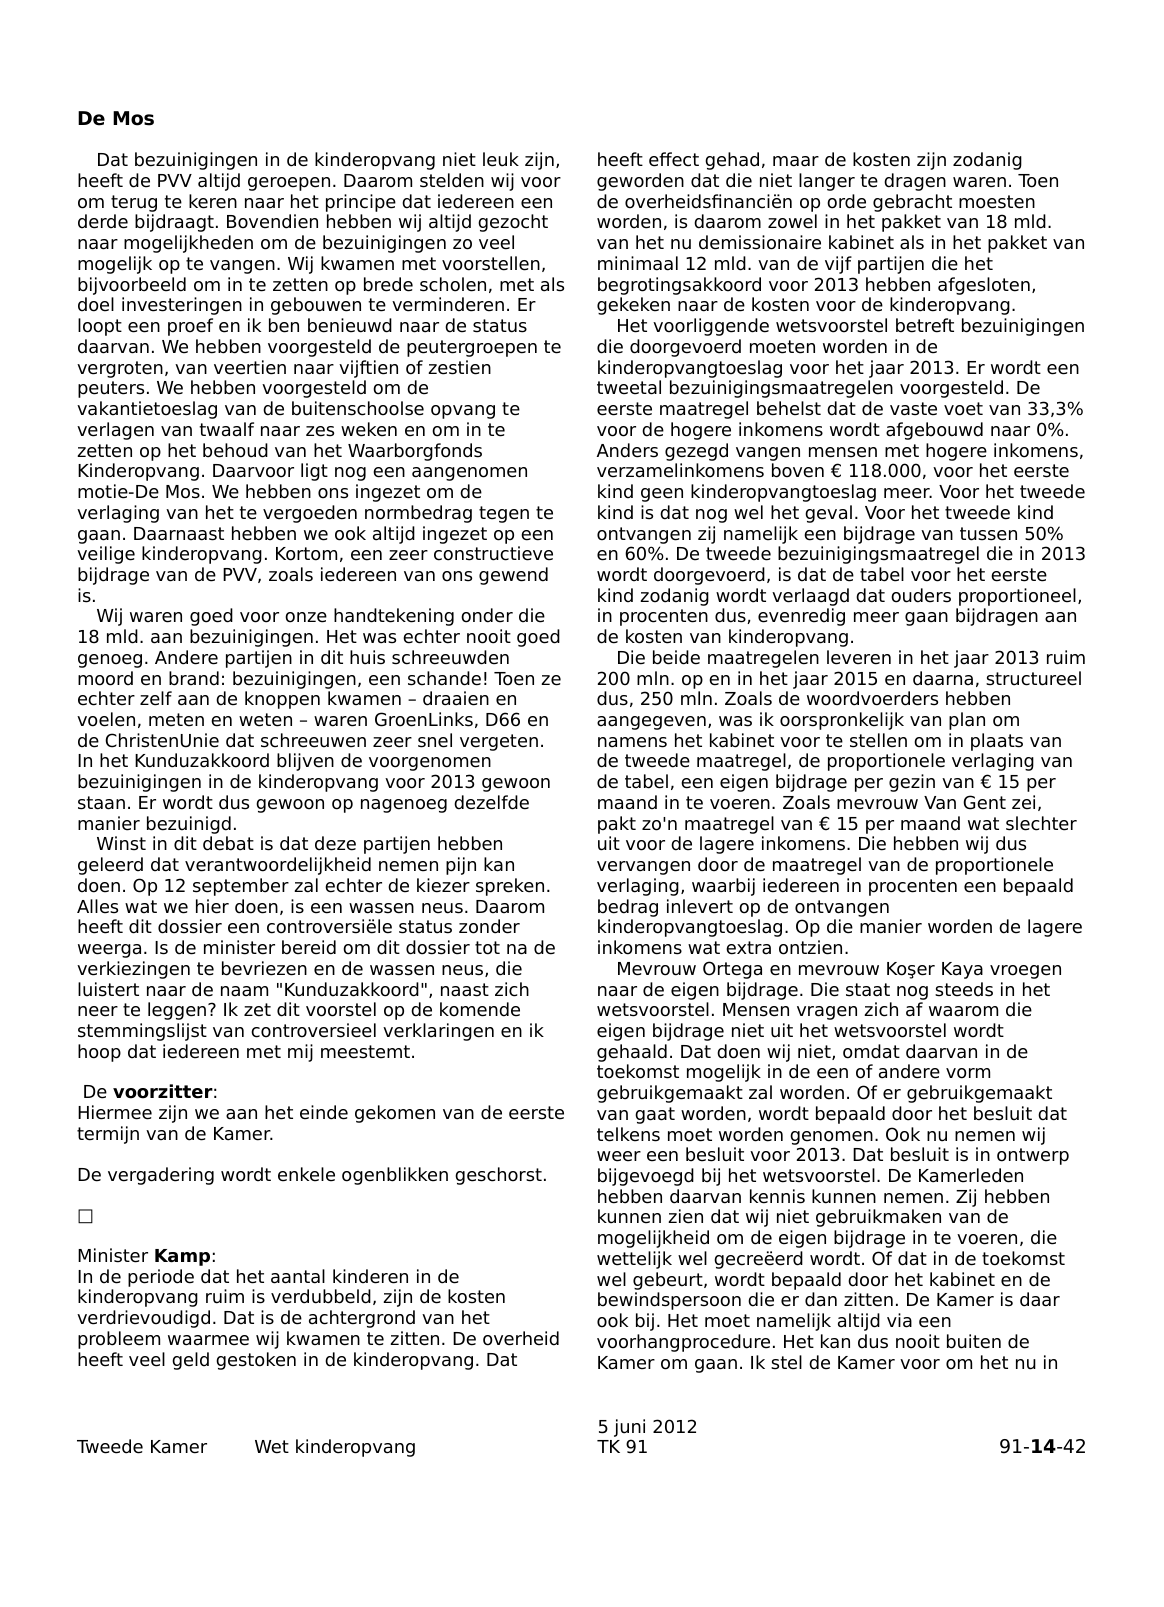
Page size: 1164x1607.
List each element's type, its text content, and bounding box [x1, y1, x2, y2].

text □ [77, 1205, 567, 1226]
text De voorzitter: [77, 1082, 567, 1103]
text Minister Kamp: [77, 1246, 567, 1267]
text Hiermee zijn we aan het einde gekomen van de eerste termijn van de Kamer. [77, 1103, 567, 1144]
text De vergadering wordt enkele ogenblikken geschorst. [77, 1164, 567, 1185]
text Wij waren goed voor onze handtekening onder die 18 mld. aan bezuinigingen. Het was echter nooit goed genoeg. Andere partijen in dit huis schreeuwden moord en brand: bezuinigingen, een schande! Toen ze echter zelf aan de knoppen kwamen – draaien en voelen, meten en weten – waren GroenLinks, D66 en de ChristenUnie dat schreeuwen zeer snel vergeten. In het Kunduzakkoord blijven de voorgenomen bezuinigingen in de kinderopvang voor 2013 gewoon staan. Er wordt dus gewoon op nagenoeg dezelfde manier bezuinigd. [77, 606, 567, 834]
text Winst in dit debat is dat deze partijen hebben geleerd dat verantwoordelijkheid nemen pijn kan doen. Op 12 september zal echter de kiezer spreken. Alles wat we hier doen, is een wassen neus. Daarom heeft dit dossier een controversiële status zonder weerga. Is de minister bereid om dit dossier tot na de verkiezingen te bevriezen en de wassen neus, die luistert naar de naam "Kunduzakkoord", naast zich neer te leggen? Ik zet dit voorstel op de komende stemmingslijst van controversieel verklaringen en ik hoop dat iedereen met mij meestemt. [77, 834, 567, 1062]
text heeft effect gehad, maar de kosten zijn zodanig geworden dat die niet langer te dragen waren. Toen de overheidsfinanciën op orde gebracht moesten worden, is daarom zowel in het pakket van 18 mld. van het nu demissionaire kabinet als in het pakket van minimaal 12 mld. van de vijf partijen die het begrotingsakkoord voor 2013 hebben afgesloten, gekeken naar de kosten voor de kinderopvang. [596, 150, 1087, 316]
text Dat bezuinigingen in de kinderopvang niet leuk zijn, heeft de PVV altijd geroepen. Daarom stelden wij voor om terug te keren naar het principe dat iedereen een derde bijdraagt. Bovendien hebben wij altijd gezocht naar mogelijkheden om de bezuinigingen zo veel mogelijk op te vangen. Wij kwamen met voorstellen, bijvoorbeeld om in te zetten op brede scholen, met als doel investeringen in gebouwen te verminderen. Er loopt een proef en ik ben benieuwd naar de status daarvan. We hebben voorgesteld de peutergroepen te vergroten, van veertien naar vijftien of zestien peuters. We hebben voorgesteld om de vakantietoeslag van de buitenschoolse opvang te verlagen van twaalf naar zes weken en om in te zetten op het behoud van het Waarborgfonds Kinderopvang. Daarvoor ligt nog een aangenomen motie-De Mos. We hebben ons ingezet om de verlaging van het te vergoeden normbedrag tegen te gaan. Daarnaast hebben we ook altijd ingezet op een veilige kinderopvang. Kortom, een zeer constructieve bijdrage van de PVV, zoals iedereen van ons gewend is. [77, 150, 567, 606]
text Mevrouw Ortega en mevrouw Koşer Kaya vroegen naar de eigen bijdrage. Die staat nog steeds in het wetsvoorstel. Mensen vragen zich af waarom die eigen bijdrage niet uit het wetsvoorstel wordt gehaald. Dat doen wij niet, omdat daarvan in de toekomst mogelijk in de een of andere vorm gebruikgemaakt zal worden. Of er gebruikgemaakt van gaat worden, wordt bepaald door het besluit dat telkens moet worden genomen. Ook nu nemen wij weer een besluit voor 2013. Dat besluit is in ontwerp bijgevoegd bij het wetsvoorstel. De Kamerleden hebben daarvan kennis kunnen nemen. Zij hebben kunnen zien dat wij niet gebruikmaken van de mogelijkheid om de eigen bijdrage in te voeren, die wettelijk wel gecreëerd wordt. Of dat in de toekomst wel gebeurt, wordt bepaald door het kabinet en de bewindspersoon die er dan zitten. De Kamer is daar ook bij. Het moet namelijk altijd via een voorhangprocedure. Het kan dus nooit buiten de Kamer om gaan. Ik stel de Kamer voor om het nu in [596, 959, 1087, 1373]
text In de periode dat het aantal kinderen in de kinderopvang ruim is verdubbeld, zijn de kosten verdrievoudigd. Dat is de achtergrond van het probleem waarmee wij kwamen te zitten. De overheid heeft veel geld gestoken in de kinderopvang. Dat [77, 1267, 567, 1370]
text Die beide maatregelen leveren in het jaar 2013 ruim 200 mln. op en in het jaar 2015 en daarna, structureel dus, 250 mln. Zoals de woordvoerders hebben aangegeven, was ik oorspronkelijk van plan om namens het kabinet voor te stellen om in plaats van de tweede maatregel, de proportionele verlaging van de tabel, een eigen bijdrage per gezin van € 15 per maand in te voeren. Zoals mevrouw Van Gent zei, pakt zo'n maatregel van € 15 per maand wat slechter uit voor de lagere inkomens. Die hebben wij dus vervangen door de maatregel van de proportionele verlaging, waarbij iedereen in procenten een bepaald bedrag inlevert op de ontvangen kinderopvangtoeslag. Op die manier worden de lagere inkomens wat extra ontzien. [596, 648, 1087, 959]
text Het voorliggende wetsvoorstel betreft bezuinigingen die doorgevoerd moeten worden in de kinderopvangtoeslag voor het jaar 2013. Er wordt een tweetal bezuinigingsmaatregelen voorgesteld. De eerste maatregel behelst dat de vaste voet van 33,3% voor de hogere inkomens wordt afgebouwd naar 0%. Anders gezegd vangen mensen met hogere inkomens, verzamelinkomens boven € 118.000, voor het eerste kind geen kinderopvangtoeslag meer. Voor het tweede kind is dat nog wel het geval. Voor het tweede kind ontvangen zij namelijk een bijdrage van tussen 50% en 60%. De tweede bezuinigingsmaatregel die in 2013 wordt doorgevoerd, is dat de tabel voor het eerste kind zodanig wordt verlaagd dat ouders proportioneel, in procenten dus, evenredig meer gaan bijdragen aan de kosten van kinderopvang. [596, 316, 1087, 648]
